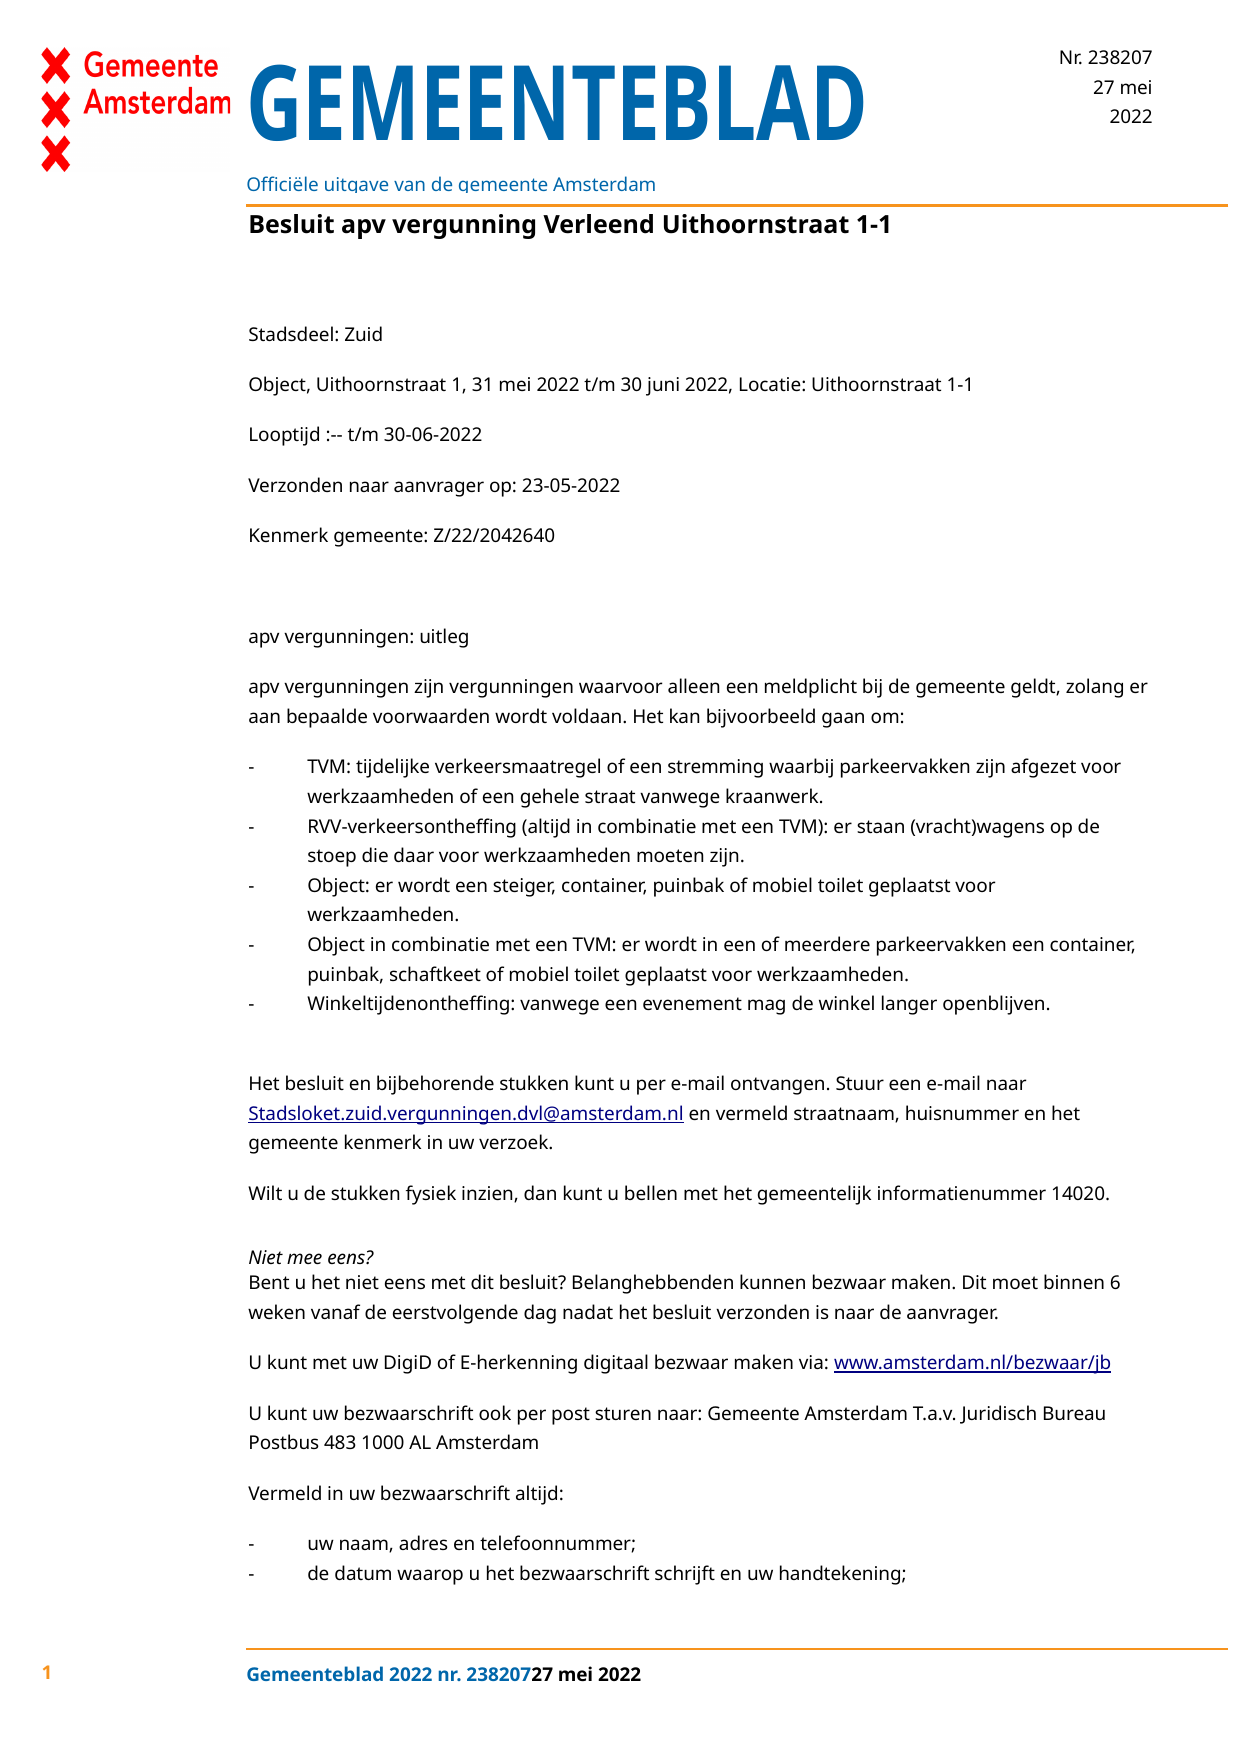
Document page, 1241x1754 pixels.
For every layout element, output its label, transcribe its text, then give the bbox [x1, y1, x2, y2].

text Stadsdeel: Zuid [248, 321, 1152, 346]
text Object, Uithoornstraat 1, 31 mei 2022 t/m 30 juni 2022, Locatie: Uithoornstraat 1-1 [248, 371, 1152, 397]
list Object: er wordt een steiger, container, puinbak of mobiel toilet geplaatst voor werkzaamheden. [248, 872, 1152, 927]
text Verzonden naar aanvrager op: 23-05-2022 [248, 472, 1152, 498]
text Kenmerk gemeente: Z/22/2042640 [248, 522, 1152, 548]
text Het besluit en bijbehorende stukken kunt u per e-mail ontvangen. Stuur een e-mail naar Stadsloket.zuid.vergunningen.dvl@amsterdam.nl en vermeld straatnaam, huisnummer en het gemeente kenmerk in uw verzoek. [248, 1070, 1152, 1155]
text Wilt u de stukken fysiek inzien, dan kunt u bellen met het gemeentelijk informatienummer 14020. [248, 1180, 1152, 1206]
text apv vergunningen zijn vergunningen waarvoor alleen een meldplicht bij de gemeente geldt, zolang er aan bepaalde voorwaarden wordt voldaan. Het kan bijvoorbeeld gaan om: [248, 674, 1152, 729]
list Winkeltijdenontheffing: vanwege een evenement mag de winkel langer openblijven. [248, 990, 1152, 1016]
list RVV-verkeersontheffing (altijd in combinatie met een TVM): er staan (vracht)wagens op de stoep die daar voor werkzaamheden moeten zijn. [248, 813, 1152, 868]
text Looptijd :-- t/m 30-06-2022 [248, 422, 1152, 447]
text U kunt met uw DigiD of E-herkenning digitaal bezwaar maken via: www.amsterdam.nl/bezwaar/jb [248, 1349, 1152, 1375]
text Vermeld in uw bezwaarschrift altijd: [248, 1480, 1152, 1506]
text Besluit apv vergunning Verleend Uithoornstraat 1-1 [248, 207, 1152, 241]
text Bent u het niet eens met dit besluit? Belanghebbenden kunnen bezwaar maken. Dit moet binnen 6 weken vanaf de eerstvolgende dag nadat het besluit verzonden is naar de aanvrager. [248, 1269, 1152, 1325]
picture [41, 47, 231, 172]
text U kunt uw bezwaarschrift ook per post sturen naar: Gemeente Amsterdam T.a.v. Juridisch Bureau Postbus 483 1000 AL Amsterdam [248, 1400, 1152, 1455]
list TVM: tijdelijke verkeersmaatregel of een stremming waarbij parkeervakken zijn afgezet voor werkzaamheden of een gehele straat vanwege kraanwerk. [248, 754, 1152, 809]
list de datum waarop u het bezwaarschrift schrijft en uw handtekening; [248, 1560, 1152, 1586]
text apv vergunningen: uitleg [248, 623, 1152, 649]
text Niet mee eens? [248, 1244, 1152, 1269]
list Object in combinatie met een TVM: er wordt in een of meerdere parkeervakken een container, puinbak, schaftkeet of mobiel toilet geplaatst voor werkzaamheden. [248, 931, 1152, 986]
list uw naam, adres en telefoonnummer; [248, 1530, 1152, 1556]
